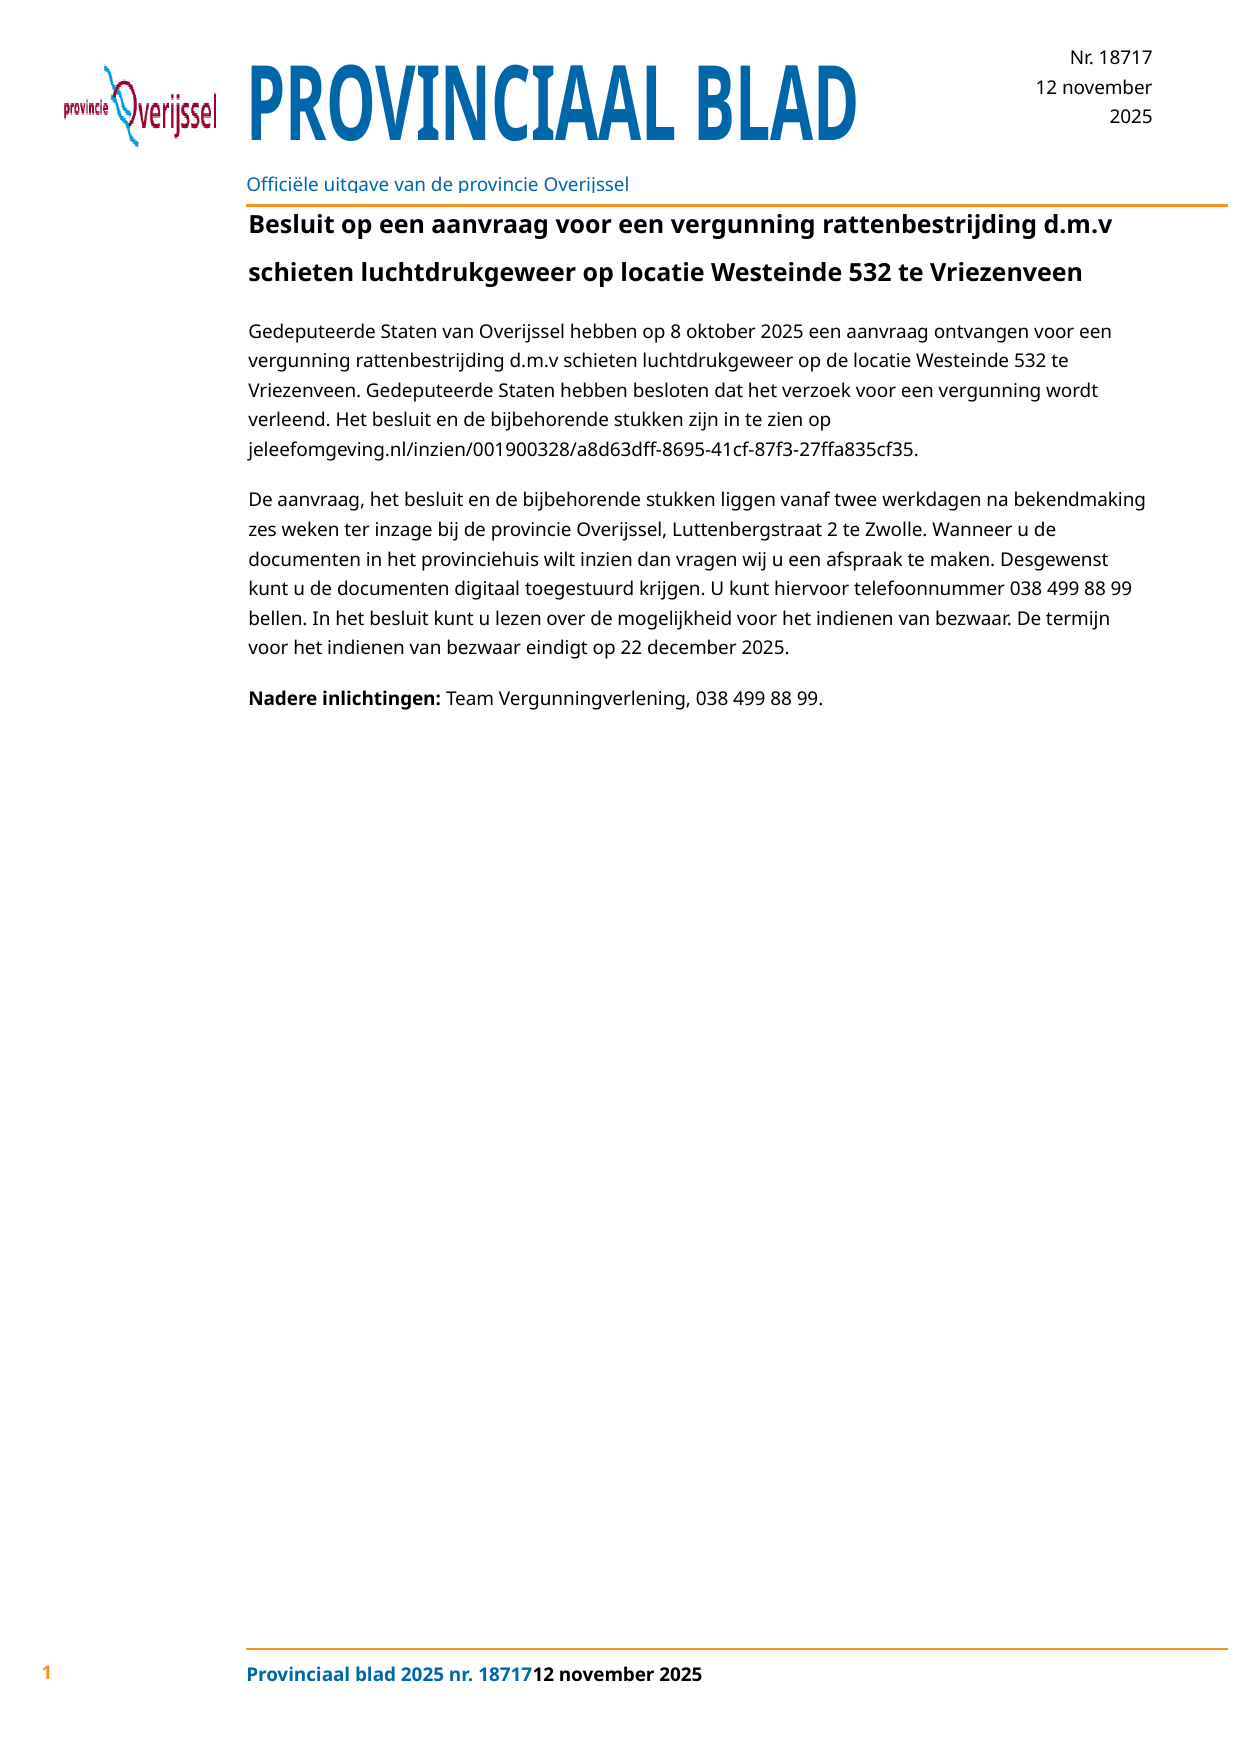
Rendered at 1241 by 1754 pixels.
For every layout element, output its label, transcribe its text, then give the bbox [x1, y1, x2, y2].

text Nadere inlichtingen: Team Vergunningverlening, 038 499 88 99. [248, 685, 1152, 711]
text De aanvraag, het besluit en de bijbehorende stukken liggen vanaf twee werkdagen na bekendmaking zes weken ter inzage bij de provincie Overijssel, Luttenbergstraat 2 te Zwolle. Wanneer u de documenten in het provinciehuis wilt inzien dan vragen wij u een afspraak te maken. Desgewenst kunt u de documenten digitaal toegestuurd krijgen. U kunt hiervoor telefoonnummer 038 499 88 99 bellen. In het besluit kunt u lezen over de mogelijkheid voor het indienen van bezwaar. De termijn voor het indienen van bezwaar eindigt op 22 december 2025. [248, 487, 1152, 660]
text Gedeputeerde Staten van Overijssel hebben op 8 oktober 2025 een aanvraag ontvangen voor een vergunning rattenbestrijding d.m.v schieten luchtdrukgeweer op de locatie Westeinde 532 te Vriezenveen. Gedeputeerde Staten hebben besloten dat het verzoek voor een vergunning wordt verleend. Het besluit en de bijbehorende stukken zijn in te zien op jeleefomgeving.nl/inzien/001900328/a8d63dff-8695-41cf-87f3-27ffa835cf35. [248, 318, 1152, 462]
text Besluit op een aanvraag voor een vergunning rattenbestrijding d.m.v schieten luchtdrukgeweer op locatie Westeinde 532 te Vriezenveen [248, 207, 1152, 288]
picture [41, 47, 231, 172]
